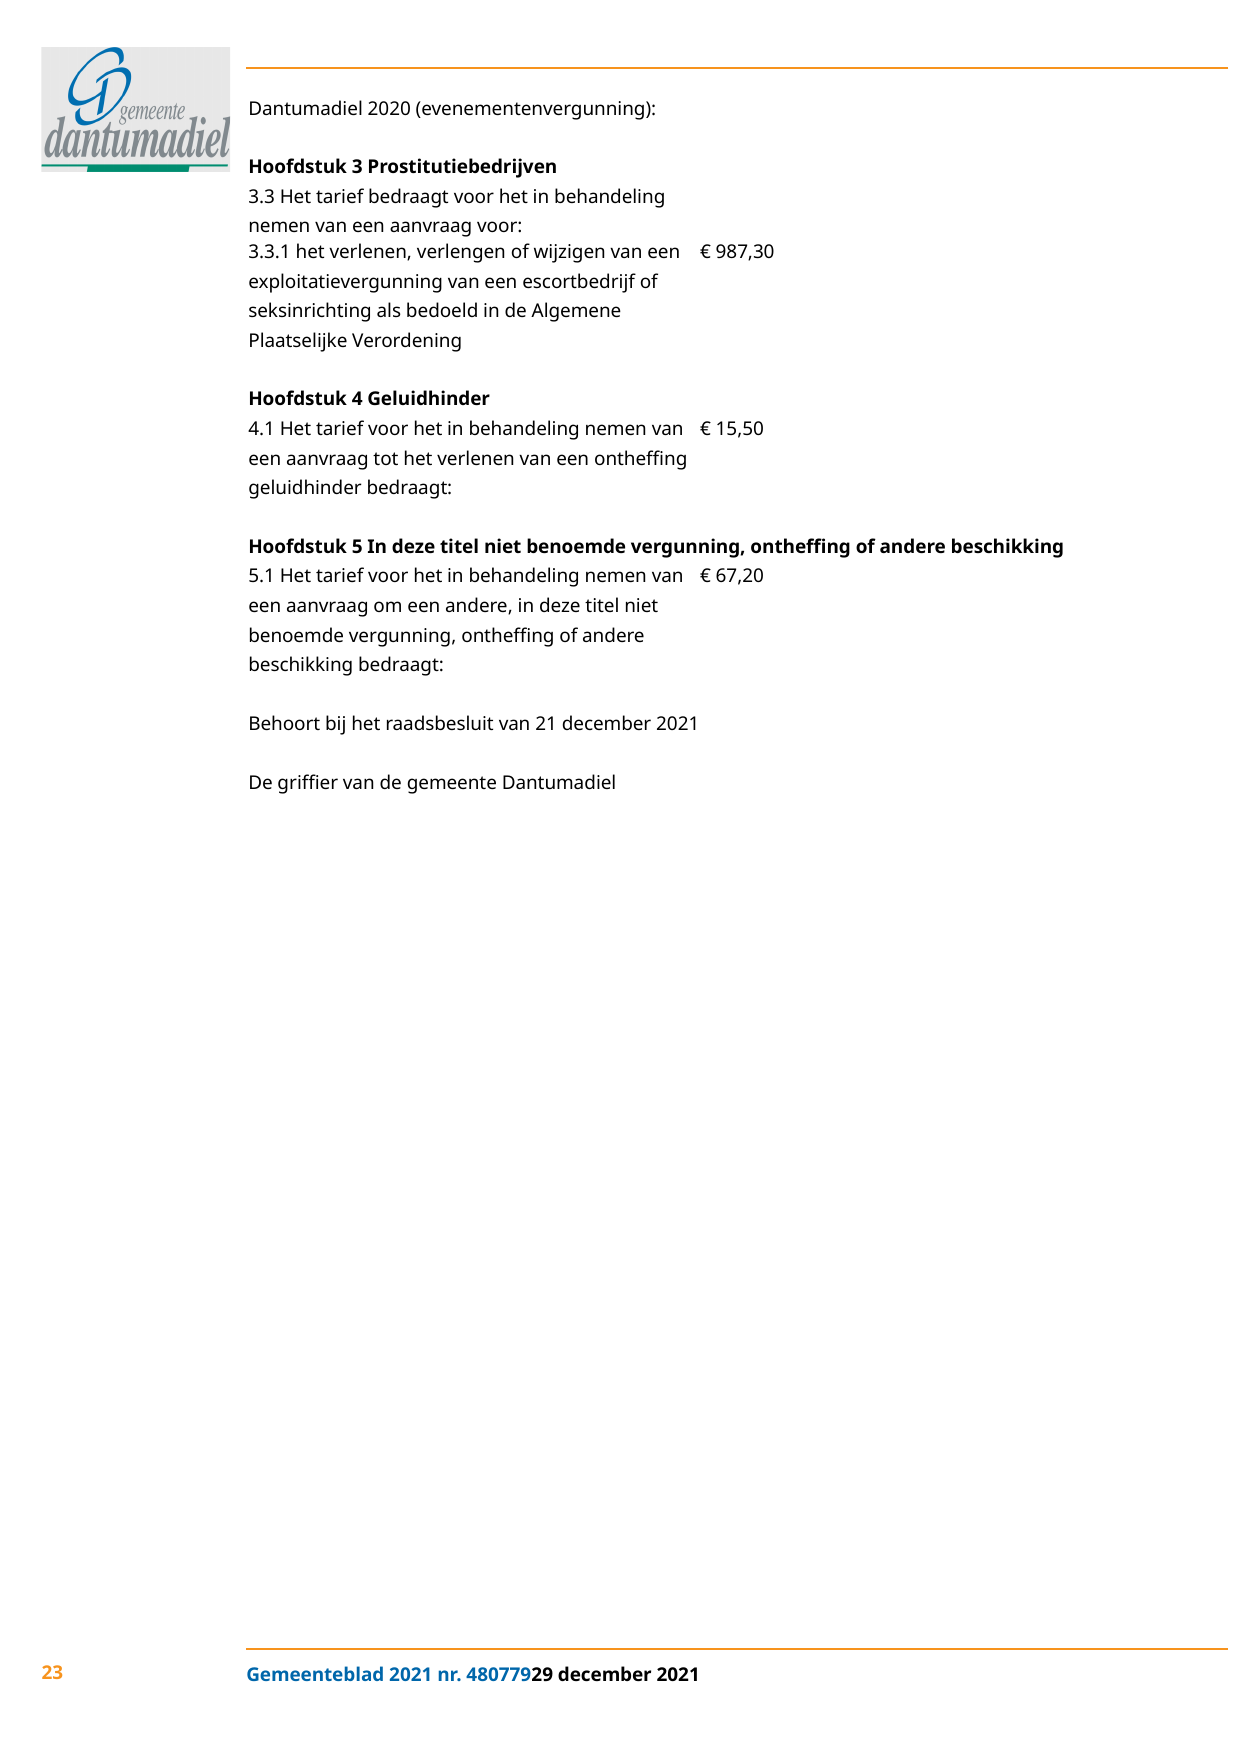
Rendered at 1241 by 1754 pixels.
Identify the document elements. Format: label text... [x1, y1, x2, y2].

table_header Dantumadiel 2020 (evenementenvergunning): [248, 95, 700, 121]
table_header € 67,20 [700, 563, 1152, 677]
table_cell 3.3.1 het verlenen, verlengen of wijzigen van een exploitatievergunning van een escortbedrijf of seksinrichting als bedoeld in de Algemene Plaatselijke Verordening [248, 238, 700, 353]
text Hoofdstuk 4 Geluidhinder [248, 386, 1152, 411]
table_header [700, 183, 1152, 238]
table_header [700, 95, 1152, 121]
table_header 3.3 Het tarief bedraagt voor het in behandeling nemen van een aanvraag voor: [248, 183, 700, 238]
text Hoofdstuk 5 In deze titel niet benoemde vergunning, ontheffing of andere beschikking [248, 533, 1152, 559]
table_header 4.1 Het tarief voor het in behandeling nemen van een aanvraag tot het verlenen van een ontheffing geluidhinder bedraagt: [248, 415, 700, 500]
text Behoort bij het raadsbesluit van 21 december 2021 [248, 710, 1152, 736]
table_header 5.1 Het tarief voor het in behandeling nemen van een aanvraag om een andere, in deze titel niet benoemde vergunning, ontheffing of andere beschikking bedraagt: [248, 563, 700, 677]
table_cell € 987,30 [700, 238, 1152, 353]
picture [41, 47, 231, 172]
text De griffier van de gemeente Dantumadiel [248, 769, 1152, 795]
table_header € 15,50 [700, 415, 1152, 500]
text Hoofdstuk 3 Prostitutiebedrijven [248, 153, 1152, 179]
